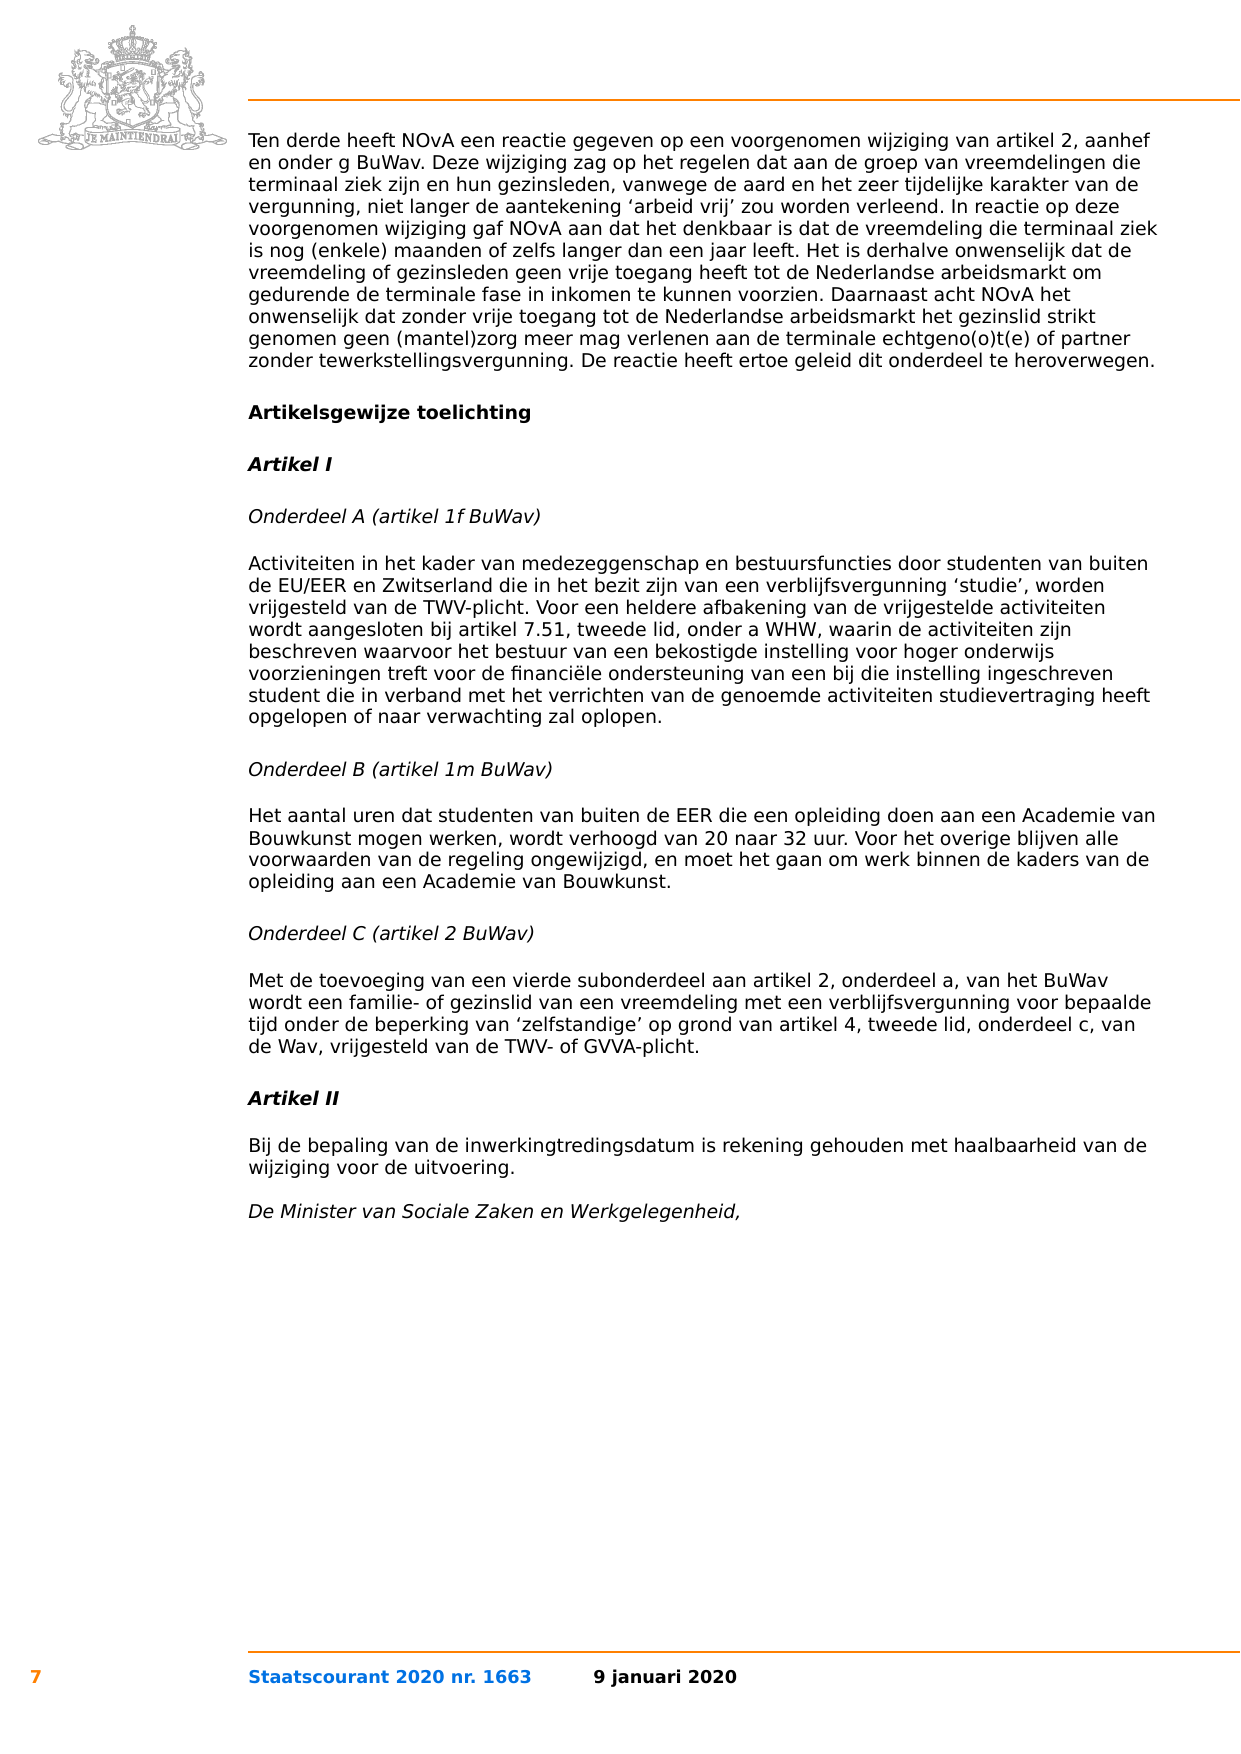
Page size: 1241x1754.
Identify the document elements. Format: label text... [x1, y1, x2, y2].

subtitle Onderdeel C (artikel 2 BuWav) [248, 923, 1163, 945]
picture [38, 25, 227, 150]
subtitle Artikelsgewijze toelichting [248, 402, 1163, 424]
text Het aantal uren dat studenten van buiten de EER die een opleiding doen aan een Academie van Bouwkunst mogen werken, wordt verhoogd van 20 naar 32 uur. Voor het overige blijven alle voorwaarden van de regeling ongewijzigd, en moet het gaan om werk binnen de kaders van de opleiding aan een Academie van Bouwkunst. [248, 805, 1163, 893]
subtitle Artikel I [248, 454, 1163, 476]
subtitle Onderdeel B (artikel 1m BuWav) [248, 758, 1163, 780]
text Ten derde heeft NOvA een reactie gegeven op een voorgenomen wijziging van artikel 2, aanhef en onder g BuWav. Deze wijziging zag op het regelen dat aan de groep van vreemdelingen die terminaal ziek zijn en hun gezinsleden, vanwege de aard en het zeer tijdelijke karakter van de vergunning, niet langer de aantekening ‘arbeid vrij’ zou worden verleend. In reactie op deze voorgenomen wijziging gaf NOvA aan dat het denkbaar is dat de vreemdeling die terminaal ziek is nog (enkele) maanden of zelfs langer dan een jaar leeft. Het is derhalve onwenselijk dat de vreemdeling of gezinsleden geen vrije toegang heeft tot de Nederlandse arbeidsmarkt om gedurende de terminale fase in inkomen te kunnen voorzien. Daarnaast acht NOvA het onwenselijk dat zonder vrije toegang tot de Nederlandse arbeidsmarkt het gezinslid strikt genomen geen (mantel)zorg meer mag verlenen aan de terminale echtgeno(o)t(e) of partner zonder tewerkstellingsvergunning. De reactie heeft ertoe geleid dit onderdeel te heroverwegen. [248, 130, 1163, 372]
text Bij de bepaling van de inwerkingtredingsdatum is rekening gehouden met haalbaarheid van de wijziging voor de uitvoering. [248, 1135, 1163, 1179]
text Met de toevoeging van een vierde subonderdeel aan artikel 2, onderdeel a, van het BuWav wordt een familie- of gezinslid van een vreemdeling met een verblijfsvergunning voor bepaalde tijd onder de beperking van ‘zelfstandige’ op grond van artikel 4, tweede lid, onderdeel c, van de Wav, vrijgesteld van de TWV- of GVVA-plicht. [248, 970, 1163, 1058]
text De Minister van Sociale Zaken en Werkgelegenheid, [248, 1201, 1163, 1223]
text Activiteiten in het kader van medezeggenschap en bestuursfuncties door studenten van buiten de EU/EER en Zwitserland die in het bezit zijn van een verblijfsvergunning ‘studie’, worden vrijgesteld van de TWV-plicht. Voor een heldere afbakening van de vrijgestelde activiteiten wordt aangesloten bij artikel 7.51, tweede lid, onder a WHW, waarin de activiteiten zijn beschreven waarvoor het bestuur van een bekostigde instelling voor hoger onderwijs voorzieningen treft voor de financiële ondersteuning van een bij die instelling ingeschreven student die in verband met het verrichten van de genoemde activiteiten studievertraging heeft opgelopen of naar verwachting zal oplopen. [248, 553, 1163, 728]
subtitle Artikel II [248, 1088, 1163, 1110]
subtitle Onderdeel A (artikel 1f BuWav) [248, 506, 1163, 528]
